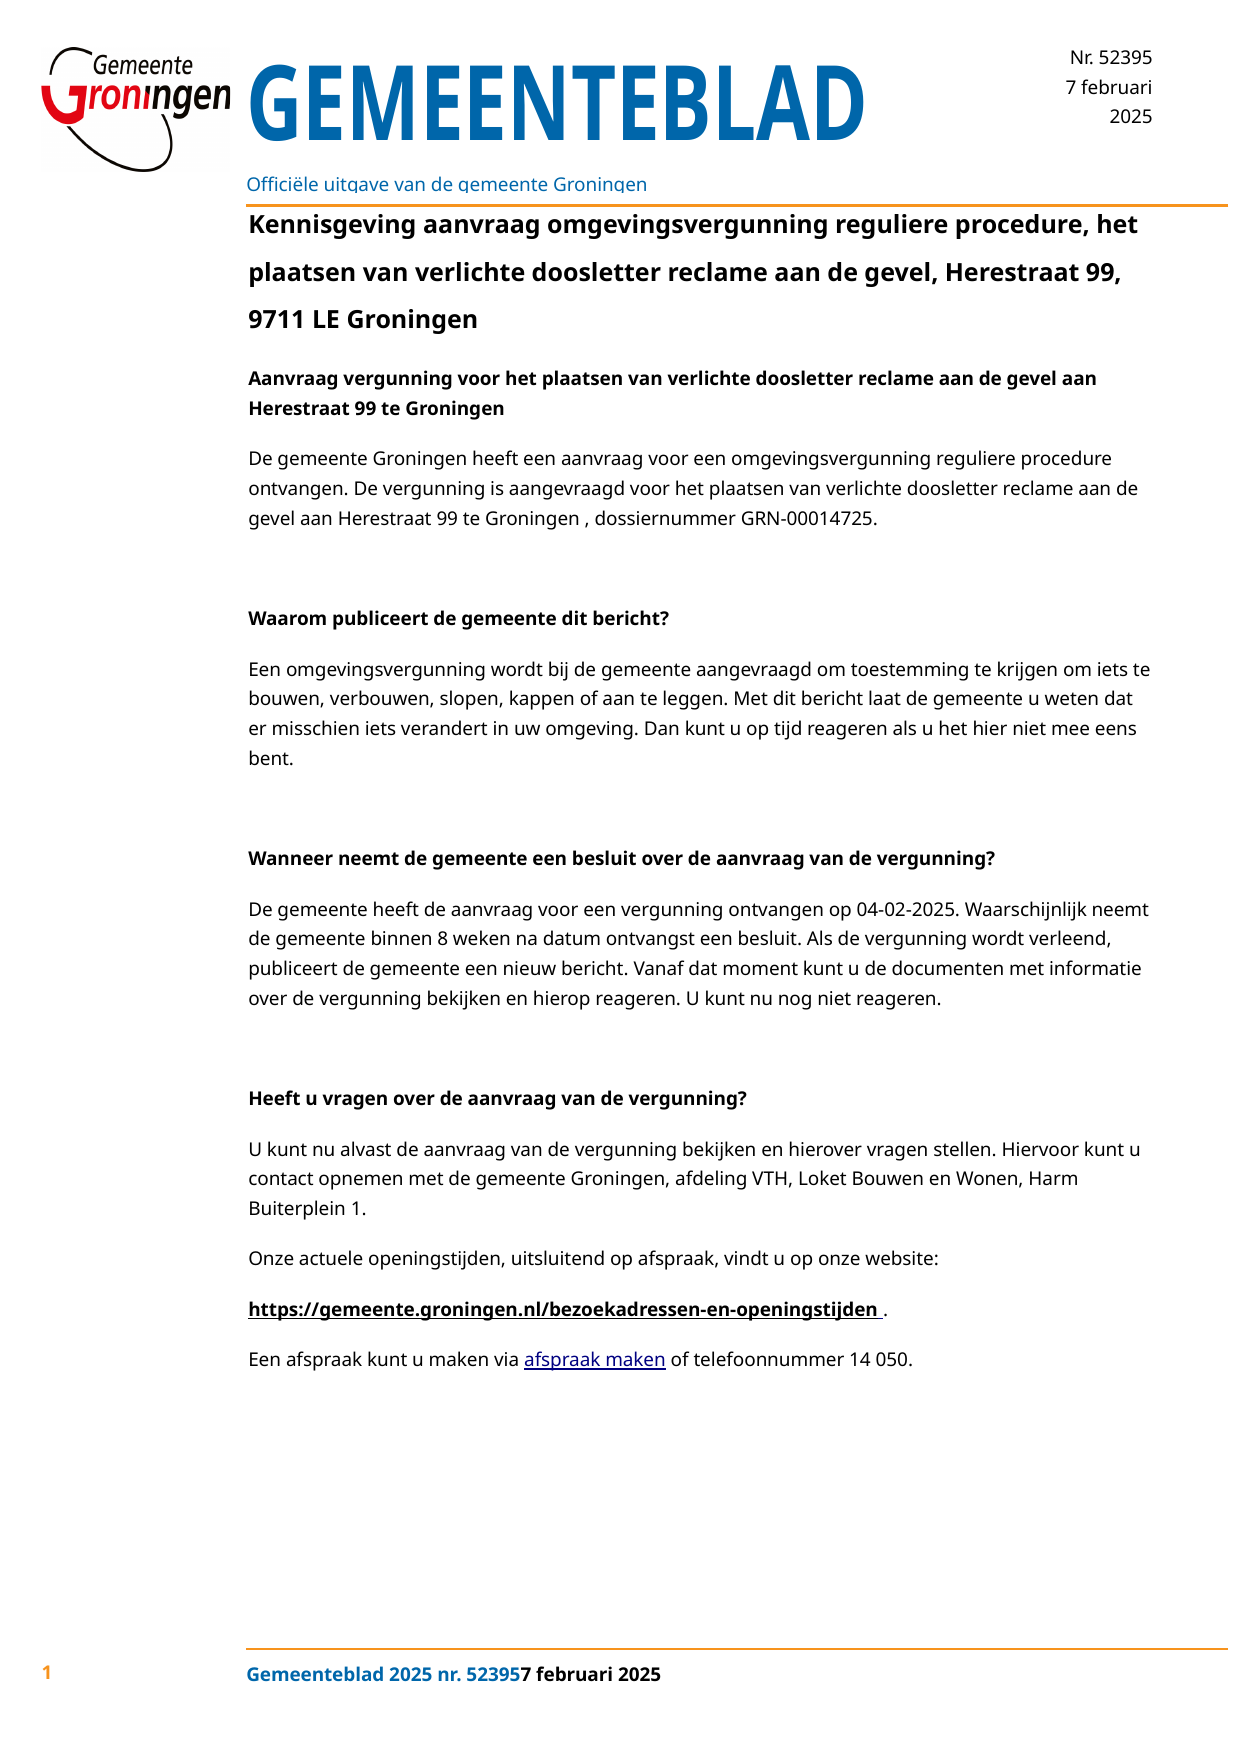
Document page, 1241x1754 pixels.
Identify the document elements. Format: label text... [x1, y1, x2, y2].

text Waarom publiceert de gemeente dit bericht? [248, 606, 1152, 631]
picture [41, 47, 231, 172]
text https://gemeente.groningen.nl/bezoekadressen-en-openingstijden . [248, 1296, 1152, 1322]
text De gemeente Groningen heeft een aanvraag voor een omgevingsvergunning reguliere procedure ontvangen. De vergunning is aangevraagd voor het plaatsen van verlichte doosletter reclame aan de gevel aan Herestraat 99 te Groningen , dossiernummer GRN-00014725. [248, 446, 1152, 530]
text Heeft u vragen over de aanvraag van de vergunning? [248, 1086, 1152, 1111]
text Onze actuele openingstijden, uitsluitend op afspraak, vindt u op onze website: [248, 1246, 1152, 1271]
text Een omgevingsvergunning wordt bij de gemeente aangevraagd om toestemming te krijgen om iets te bouwen, verbouwen, slopen, kappen of aan te leggen. Met dit bericht laat de gemeente u weten dat er misschien iets verandert in uw omgeving. Dan kunt u op tijd reageren als u het hier niet mee eens bent. [248, 656, 1152, 770]
text Aanvraag vergunning voor het plaatsen van verlichte doosletter reclame aan de gevel aan Herestraat 99 te Groningen [248, 366, 1152, 421]
text Een afspraak kunt u maken via afspraak maken of telefoonnummer 14 050. [248, 1346, 1152, 1372]
text U kunt nu alvast de aanvraag van de vergunning bekijken en hierover vragen stellen. Hiervoor kunt u contact opnemen met de gemeente Groningen, afdeling VTH, Loket Bouwen en Wonen, Harm Buiterplein 1. [248, 1136, 1152, 1221]
text Kennisgeving aanvraag omgevingsvergunning reguliere procedure, het plaatsen van verlichte doosletter reclame aan de gevel, Herestraat 99, 9711 LE Groningen [248, 207, 1152, 336]
text De gemeente heeft de aanvraag voor een vergunning ontvangen op 04-02-2025. Waarschijnlijk neemt de gemeente binnen 8 weken na datum ontvangst een besluit. Als de vergunning wordt verleend, publiceert de gemeente een nieuw bericht. Vanaf dat moment kunt u de documenten met informatie over de vergunning bekijken en hierop reageren. U kunt nu nog niet reageren. [248, 896, 1152, 1010]
text Wanneer neemt de gemeente een besluit over de aanvraag van de vergunning? [248, 846, 1152, 871]
